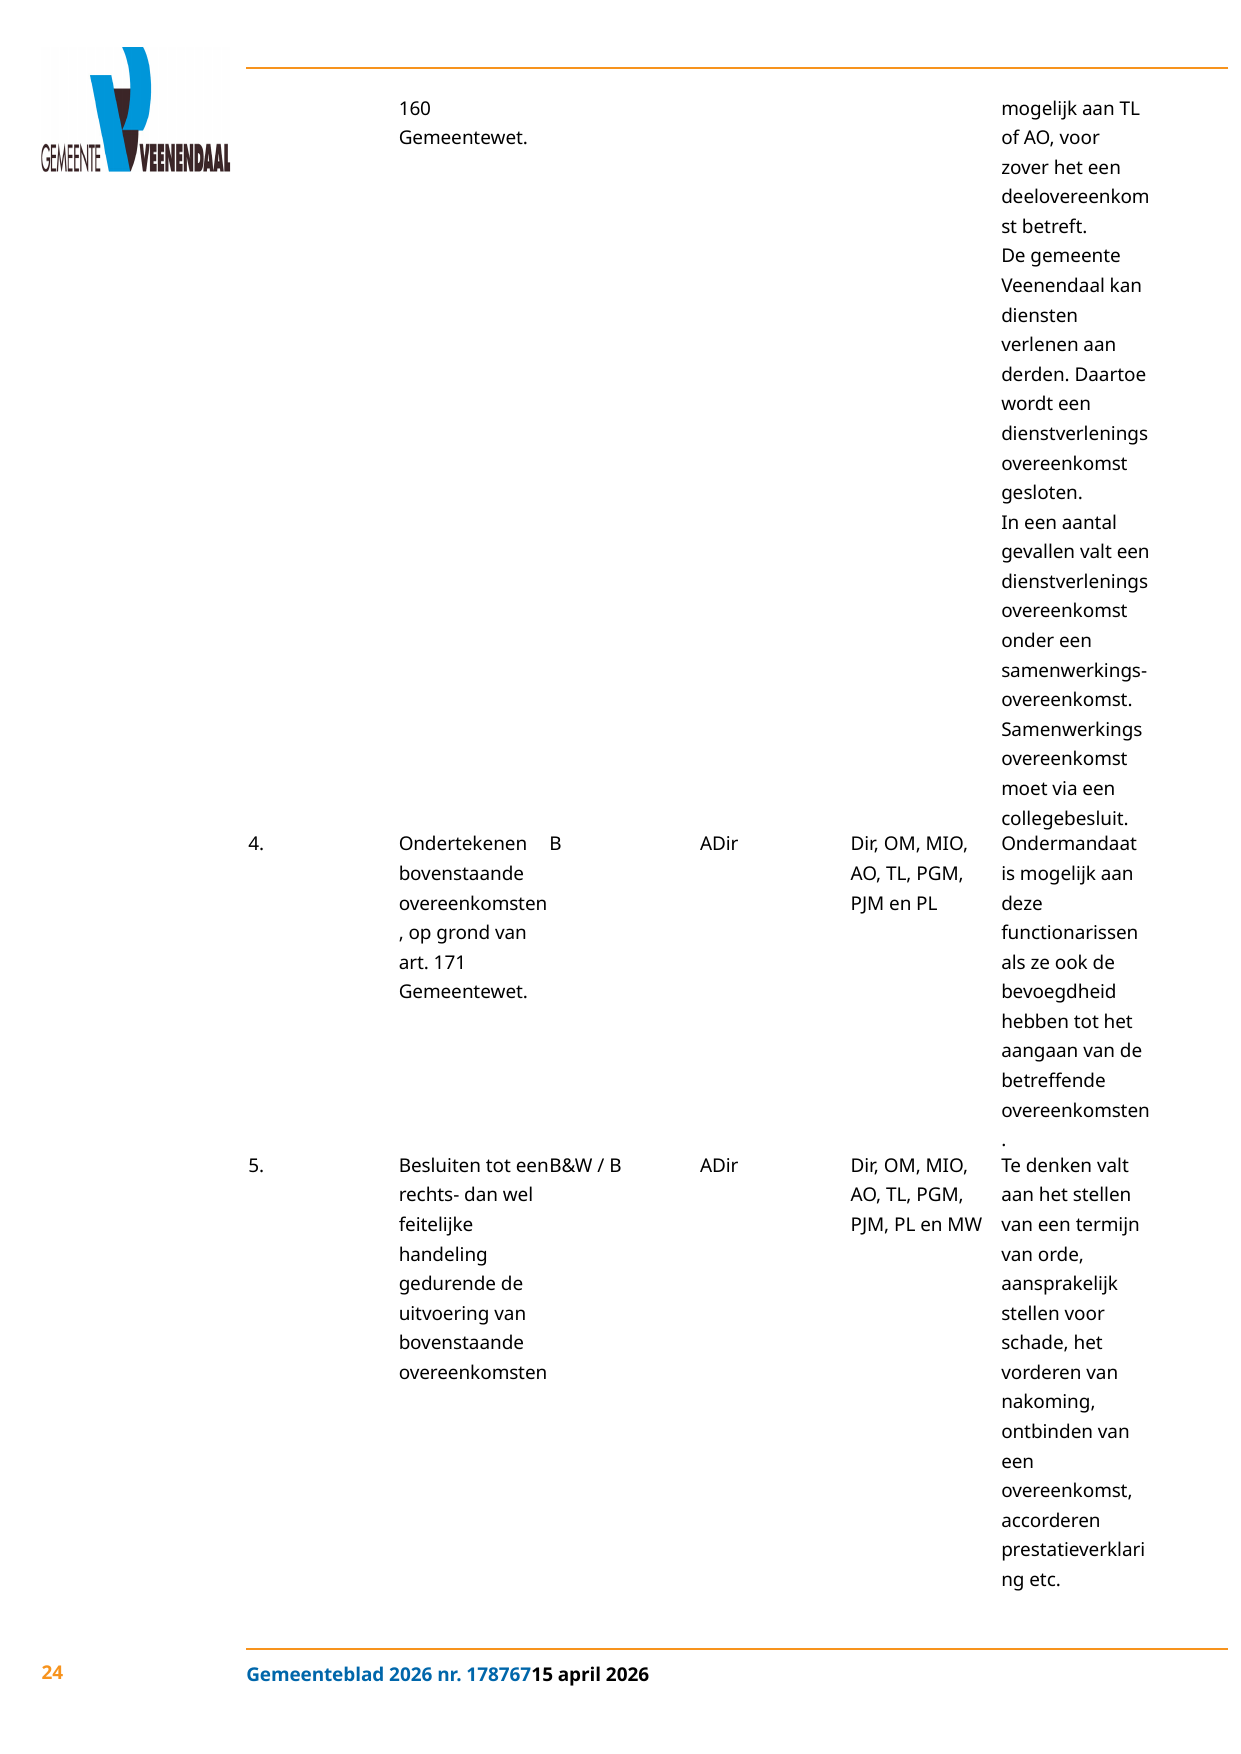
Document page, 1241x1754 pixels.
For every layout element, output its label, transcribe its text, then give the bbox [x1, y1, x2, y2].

table_cell Ondertekenen bovenstaande overeenkomsten, op grond van art. 171 Gemeentewet. [399, 831, 549, 1152]
table_cell Besluiten tot een rechts- dan wel feitelijke handeling gedurende de uitvoering van bovenstaande overeenkomsten [399, 1152, 549, 1592]
table_cell 160 Gemeentewet. [399, 95, 549, 831]
table_cell [850, 95, 1001, 831]
table_cell ADir [700, 1152, 850, 1592]
table_cell B [549, 831, 700, 1152]
table_cell [549, 95, 700, 831]
picture [41, 47, 130, 172]
table_cell ADir [700, 831, 850, 1152]
table_cell Ondermandaat is mogelijk aan deze functionarissen als ze ook de bevoegdheid hebben tot het aangaan van de betreffende overeenkomsten. [1001, 831, 1152, 1152]
table_cell [700, 95, 850, 831]
picture [123, 47, 231, 172]
table_cell Dir, OM, MIO, AO, TL, PGM, PJM, PL en MW [850, 1152, 1001, 1592]
table_cell Dir, OM, MIO, AO, TL, PGM, PJM en PL [850, 831, 1001, 1152]
table_cell B&W / B [549, 1152, 700, 1592]
table_cell 4. [248, 831, 398, 1152]
table_cell mogelijk aan TL of AO, voor zover het een deelovereenkomst betreft. De gemeente Veenendaal kan diensten verlenen aan derden. Daartoe wordt een dienstverleningsovereenkomst gesloten. In een aantal gevallen valt een dienstverleningsovereenkomst onder een samenwerkings-overeenkomst. Samenwerkingsovereenkomst moet via een collegebesluit. [1001, 95, 1152, 831]
table_cell Te denken valt aan het stellen van een termijn van orde, aansprakelijk stellen voor schade, het vorderen van nakoming, ontbinden van een overeenkomst, accorderen prestatieverklaring etc. [1001, 1152, 1152, 1592]
table_cell 5. [248, 1152, 398, 1592]
table_cell [248, 95, 398, 831]
